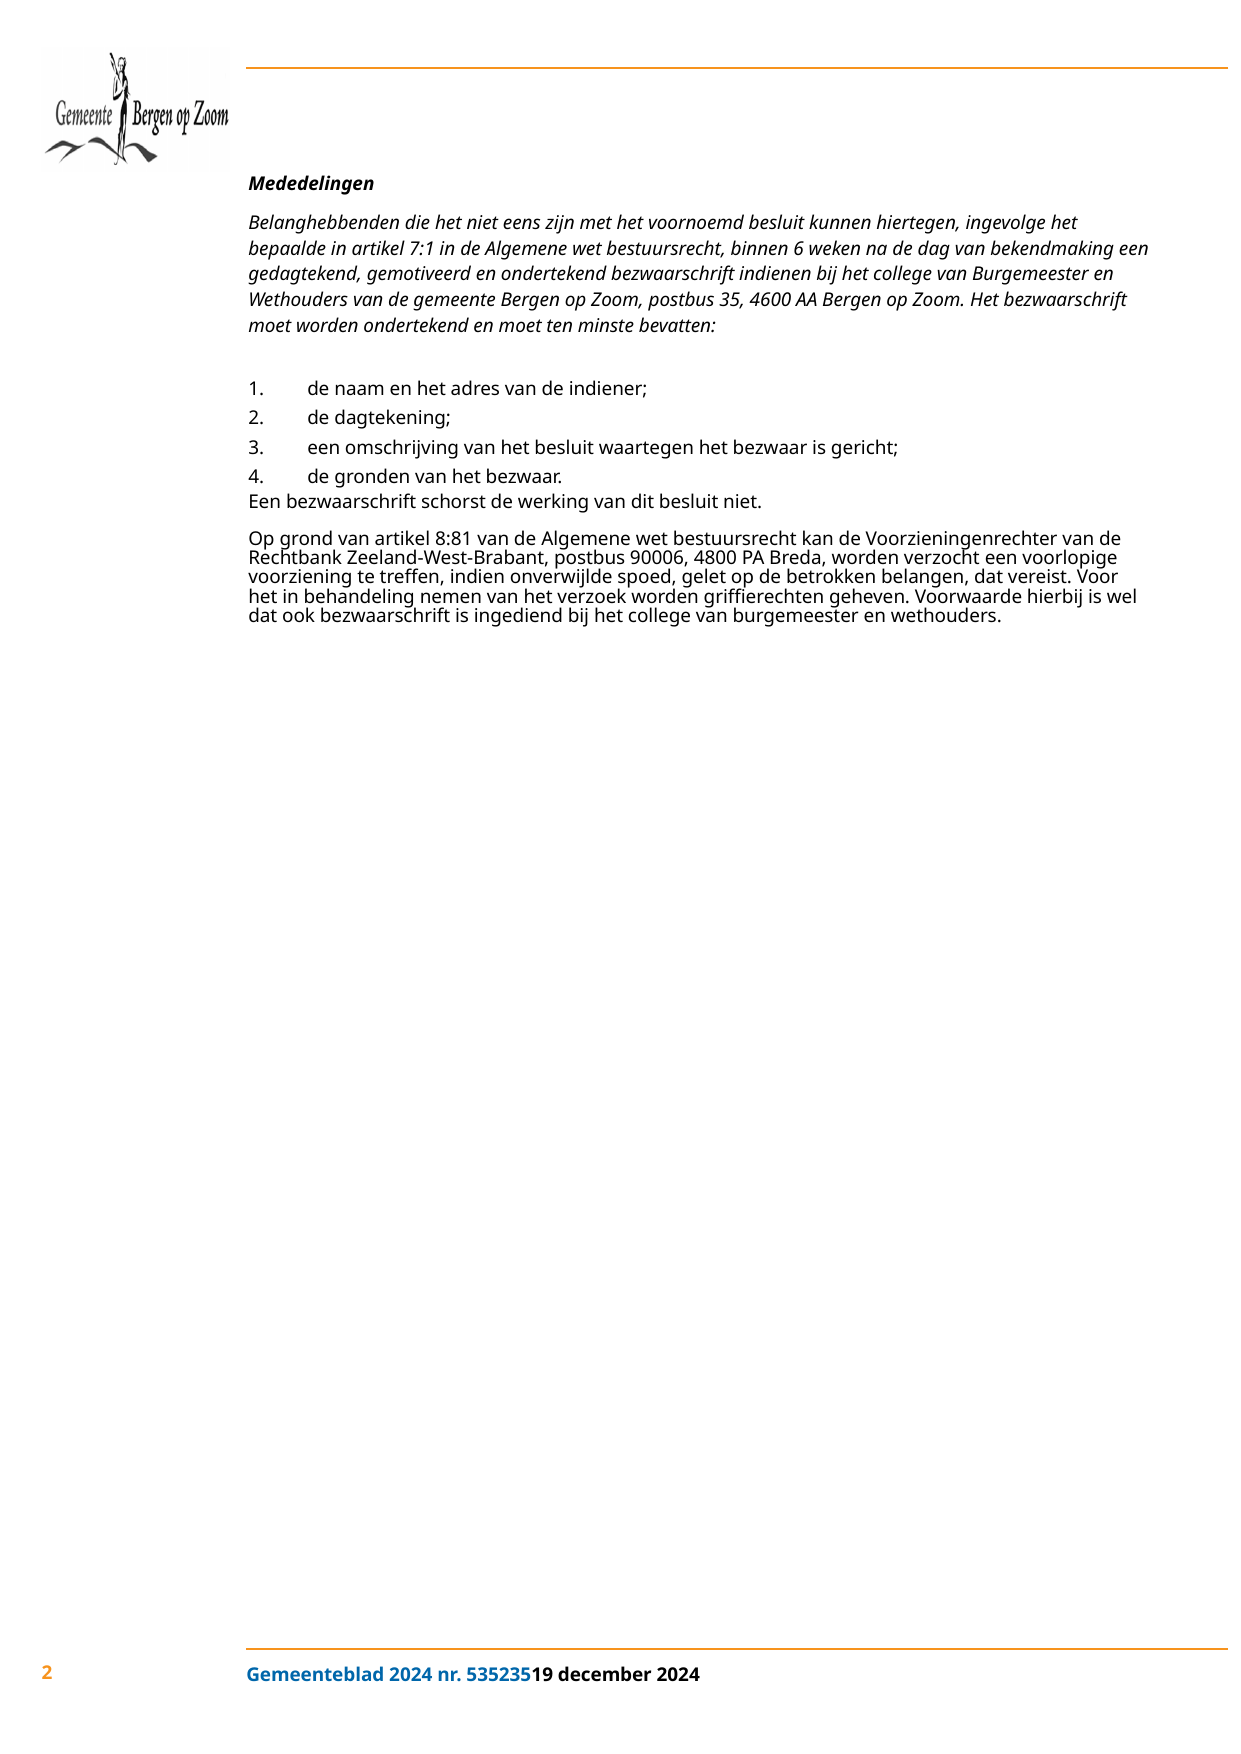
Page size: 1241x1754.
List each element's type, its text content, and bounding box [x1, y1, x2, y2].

text Een bezwaarschrift schorst de werking van dit besluit niet. [248, 493, 1152, 512]
text Belanghebbenden die het niet eens zijn met het voornoemd besluit kunnen hiertegen, ingevolge het bepaalde in artikel 7:1 in de Algemene wet bestuursrecht, binnen 6 weken na de dag van bekendmaking een gedagtekend, gemotiveerd en ondertekend bezwaarschrift indienen bij het college van Burgemeester en Wethouders van de gemeente Bergen op Zoom, postbus 35, 4600 AA Bergen op Zoom. Het bezwaarschrift moet worden ondertekend en moet ten minste bevatten: [248, 209, 1152, 338]
picture [41, 47, 231, 172]
text Op grond van artikel 8:81 van de Algemene wet bestuursrecht kan de Voorzieningenrechter van de Rechtbank Zeeland-West-Brabant, postbus 90006, 4800 PA Breda, worden verzocht een voorlopige voorziening te treffen, indien onverwijlde spoed, gelet op de betrokken belangen, dat vereist. Voor het in behandeling nemen van het verzoek worden griffierechten geheven. Voorwaarde hierbij is wel dat ook bezwaarschrift is ingediend bij het college van burgemeester en wethouders. [248, 530, 1152, 626]
text Mededelingen [248, 170, 1152, 196]
list de naam en het adres van de indiener; [248, 375, 1152, 400]
list de gronden van het bezwaar. [248, 463, 1152, 489]
list een omschrijving van het besluit waartegen het bezwaar is gericht; [248, 434, 1152, 459]
list de dagtekening; [248, 404, 1152, 430]
